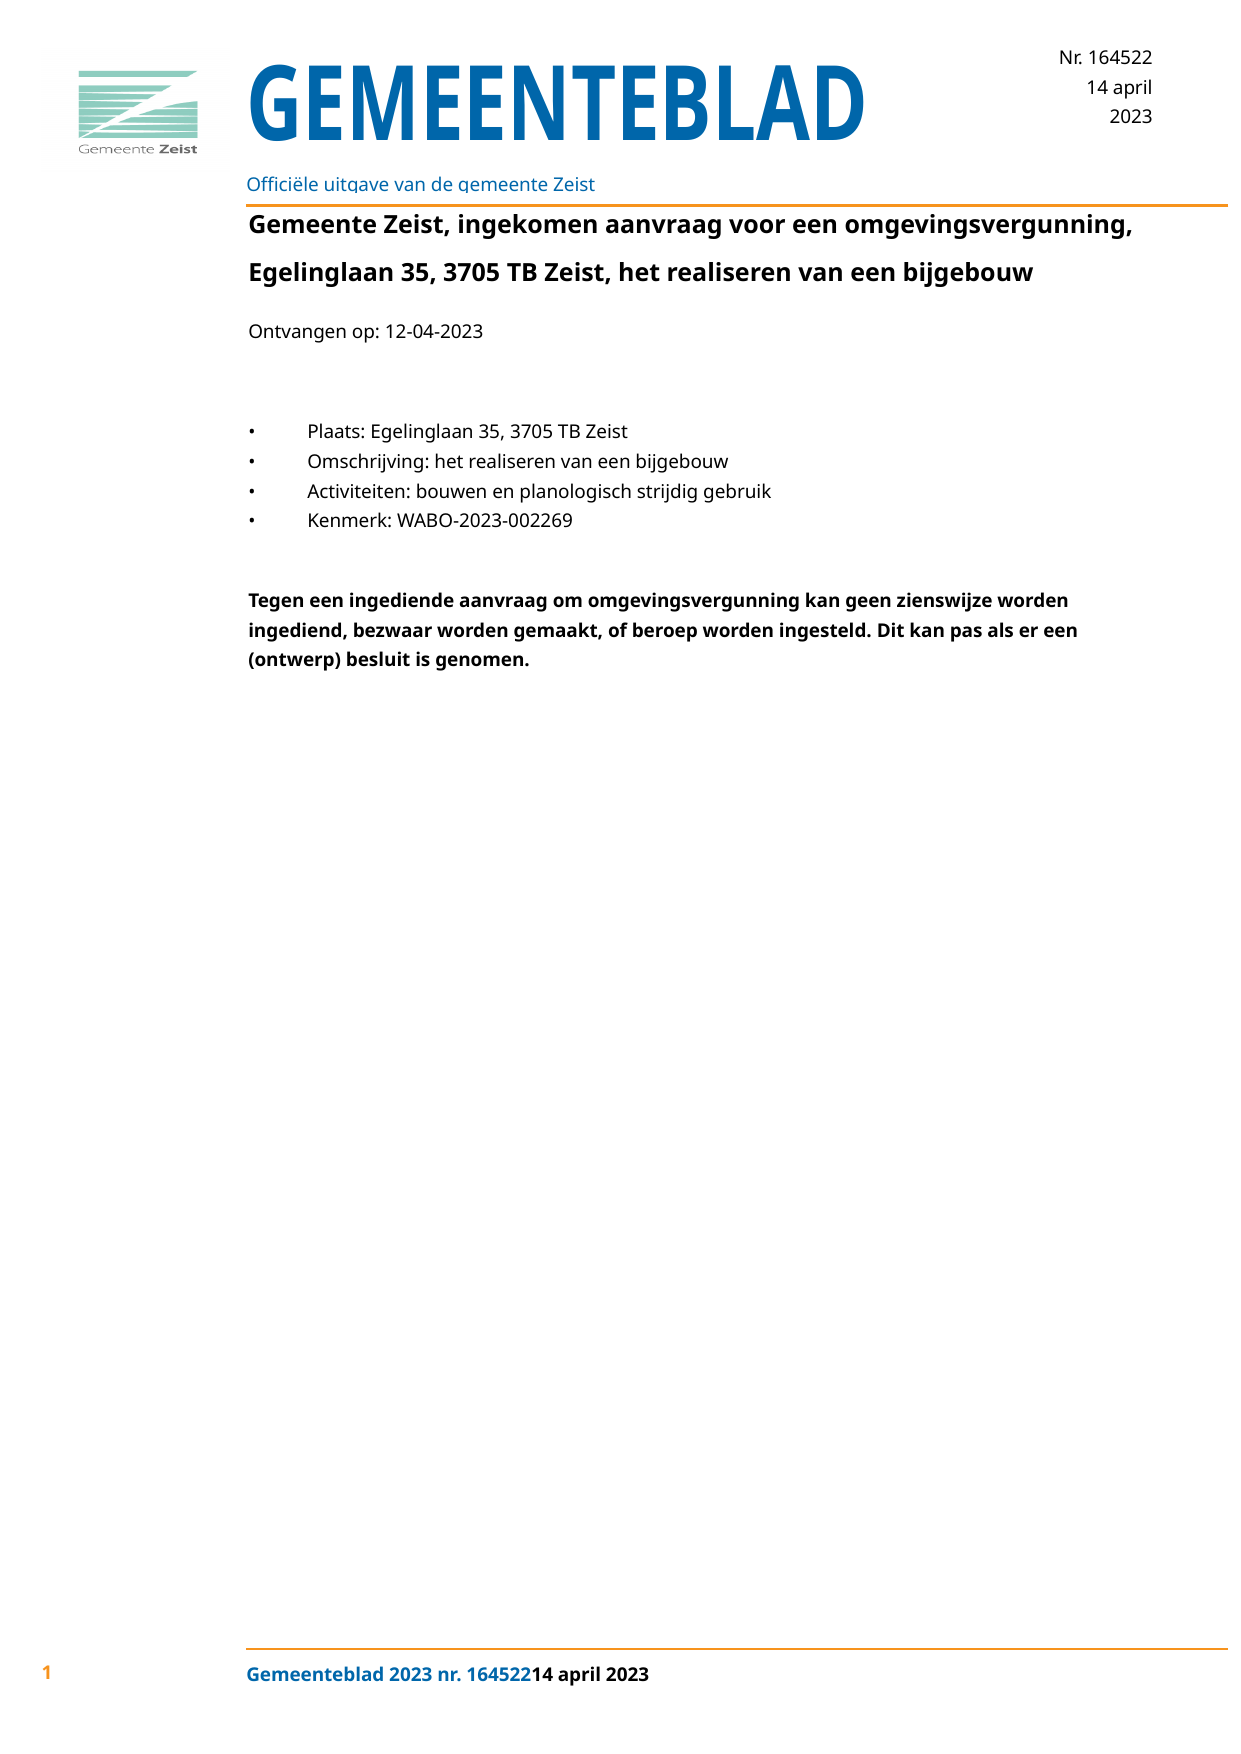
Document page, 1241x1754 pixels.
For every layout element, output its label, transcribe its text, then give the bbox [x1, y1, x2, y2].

list Kenmerk: WABO-2023-002269 [248, 507, 1152, 533]
text Ontvangen op: 12-04-2023 [248, 318, 1152, 344]
list Activiteiten: bouwen en planologisch strijdig gebruik [248, 478, 1152, 504]
list Plaats: Egelinglaan 35, 3705 TB Zeist [248, 419, 1152, 444]
text Tegen een ingediende aanvraag om omgevingsvergunning kan geen zienswijze worden ingediend, bezwaar worden gemaakt, of beroep worden ingesteld. Dit kan pas als er een (ontwerp) besluit is genomen. [248, 587, 1152, 672]
picture [41, 47, 231, 172]
list Omschrijving: het realiseren van een bijgebouw [248, 448, 1152, 474]
text Gemeente Zeist, ingekomen aanvraag voor een omgevingsvergunning, Egelinglaan 35, 3705 TB Zeist, het realiseren van een bijgebouw [248, 207, 1152, 288]
